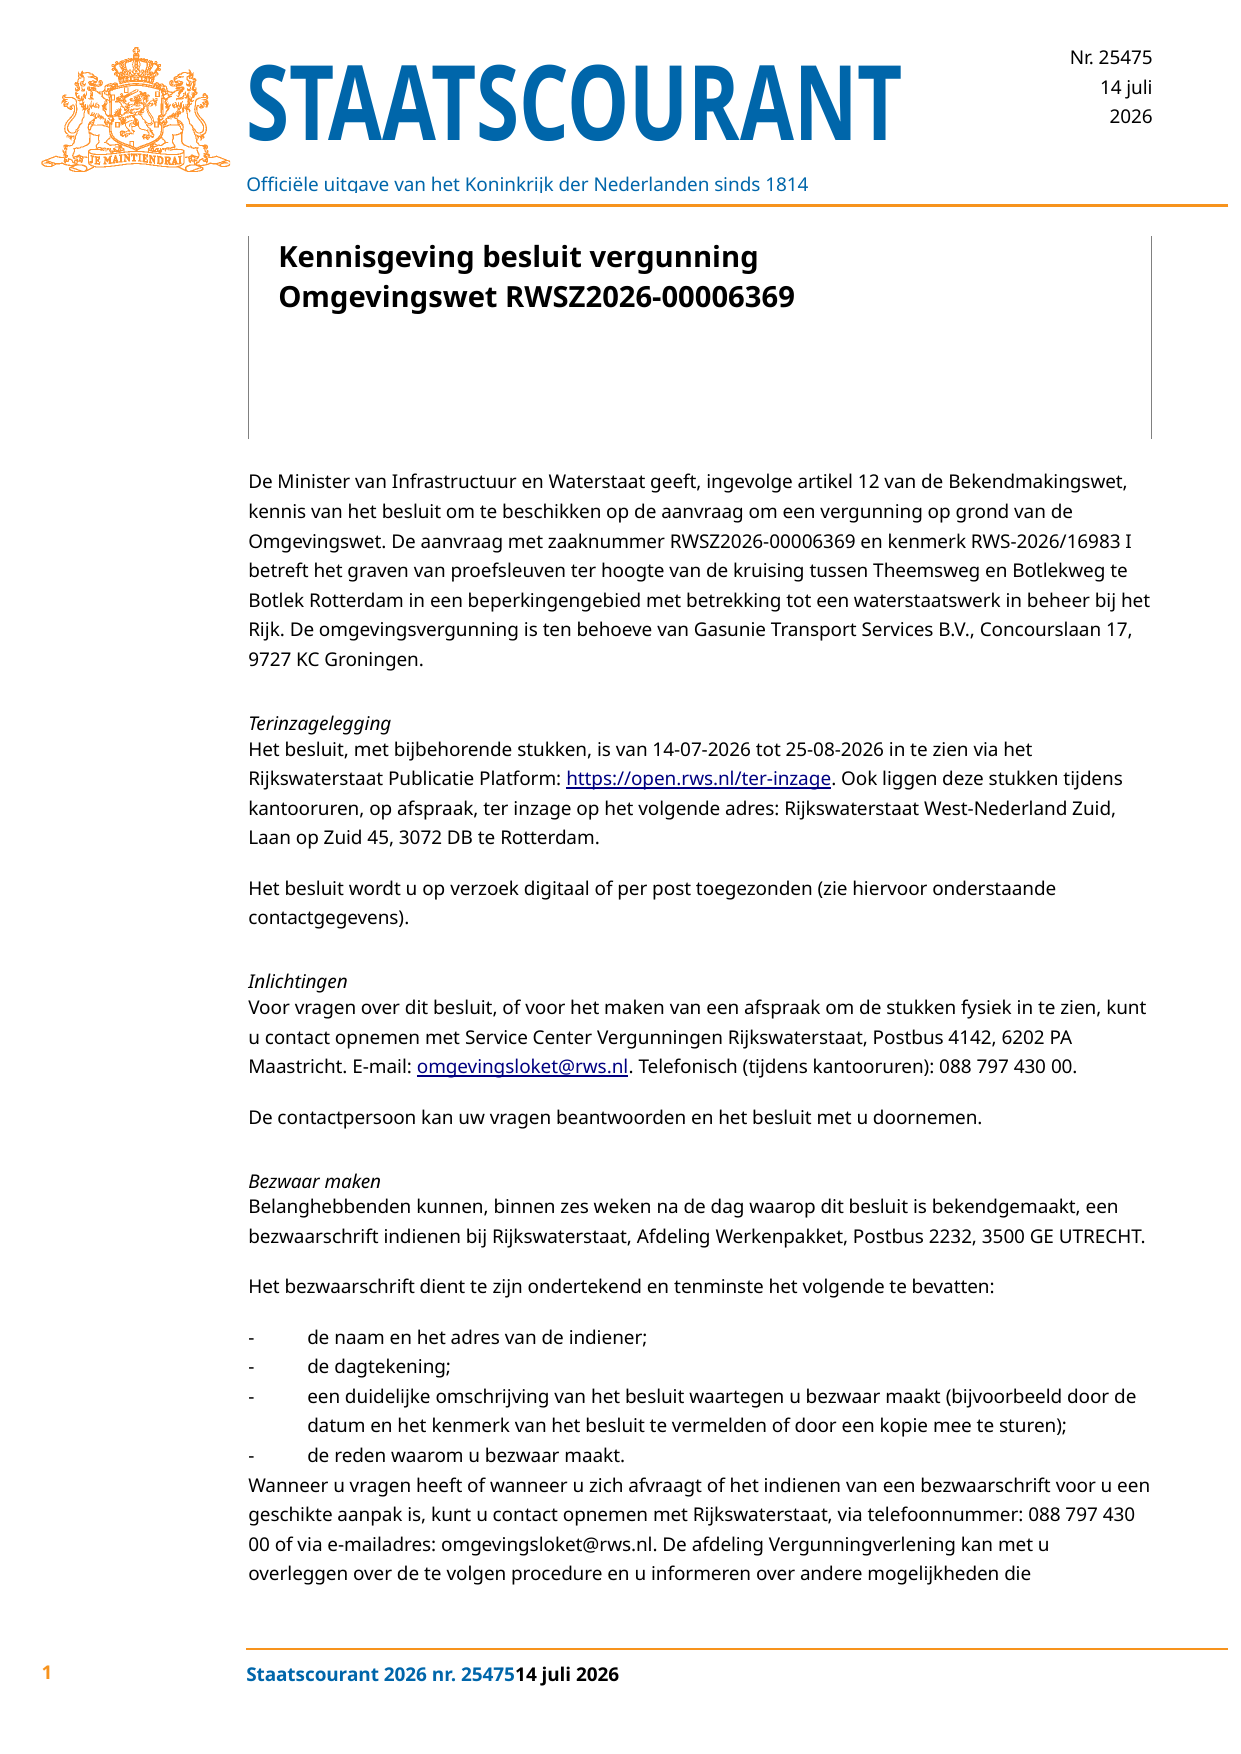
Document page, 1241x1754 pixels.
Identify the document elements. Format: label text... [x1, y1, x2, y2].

list de naam en het adres van de indiener; [248, 1324, 1152, 1350]
text Het besluit, met bijbehorende stukken, is van 14-07-2026 tot 25-08-2026 in te zien via het Rijkswaterstaat Publicatie Platform: https://open.rws.nl/ter-inzage. Ook liggen deze stukken tijdens kantooruren, op afspraak, ter inzage op het volgende adres: Rijkswaterstaat West-Nederland Zuid, Laan op Zuid 45, 3072 DB te Rotterdam. [248, 736, 1152, 850]
text Voor vragen over dit besluit, of voor het maken van een afspraak om de stukken fysiek in te zien, kunt u contact opnemen met Service Center Vergunningen Rijkswaterstaat, Postbus 4142, 6202 PA Maastricht. E-mail: omgevingsloket@rws.nl. Telefonisch (tijdens kantooruren): 088 797 430 00. [248, 994, 1152, 1079]
text De contactpersoon kan uw vragen beantwoorden en het besluit met u doornemen. [248, 1104, 1152, 1129]
list een duidelijke omschrijving van het besluit waartegen u bezwaar maakt (bijvoorbeeld door de datum en het kenmerk van het besluit te vermelden of door een kopie mee te sturen); [248, 1383, 1152, 1438]
text Het bezwaarschrift dient te zijn ondertekend en tenminste het volgende te bevatten: [248, 1273, 1152, 1299]
text Wanneer u vragen heeft of wanneer u zich afvraagt of het indienen van een bezwaarschrift voor u een geschikte aanpak is, kunt u contact opnemen met Rijkswaterstaat, via telefoonnummer: 088 797 430 00 of via e-mailadres: omgevingsloket@rws.nl. De afdeling Vergunningverlening kan met u overleggen over de te volgen procedure en u informeren over andere mogelijkheden die [248, 1472, 1152, 1586]
text Bezwaar maken [248, 1168, 1152, 1193]
text De Minister van Infrastructuur en Waterstaat geeft, ingevolge artikel 12 van de Bekendmakingswet, kennis van het besluit om te beschikken op de aanvraag om een vergunning op grond van de Omgevingswet. De aanvraag met zaaknummer RWSZ2026-00006369 en kenmerk RWS-2026/16983 I betreft het graven van proefsleuven ter hoogte van de kruising tussen Theemsweg en Botlekweg te Botlek Rotterdam in een beperkingengebied met betrekking tot een waterstaatswerk in beheer bij het Rijk. De omgevingsvergunning is ten behoeve van Gasunie Transport Services B.V., Concourslaan 17, 9727 KC Groningen. [248, 469, 1152, 672]
picture [912, 236, 1090, 414]
text Het besluit wordt u op verzoek digitaal of per post toegezonden (zie hiervoor onderstaande contactgegevens). [248, 875, 1152, 930]
text Belanghebbenden kunnen, binnen zes weken na de dag waarop dit besluit is bekendgemaakt, een bezwaarschrift indienen bij Rijkswaterstaat, Afdeling Werkenpakket, Postbus 2232, 3500 GE UTRECHT. [248, 1193, 1152, 1249]
picture [41, 47, 231, 172]
table_header [850, 236, 912, 413]
table_header Kennisgeving besluit vergunning Omgevingswet RWSZ2026-00006369 [249, 236, 850, 439]
text Terinzagelegging [248, 710, 1152, 736]
list de dagtekening; [248, 1353, 1152, 1379]
table_header [1090, 236, 1151, 413]
text Inlichtingen [248, 968, 1152, 994]
list de reden waarom u bezwaar maakt. [248, 1442, 1152, 1468]
table_header [850, 414, 1151, 439]
